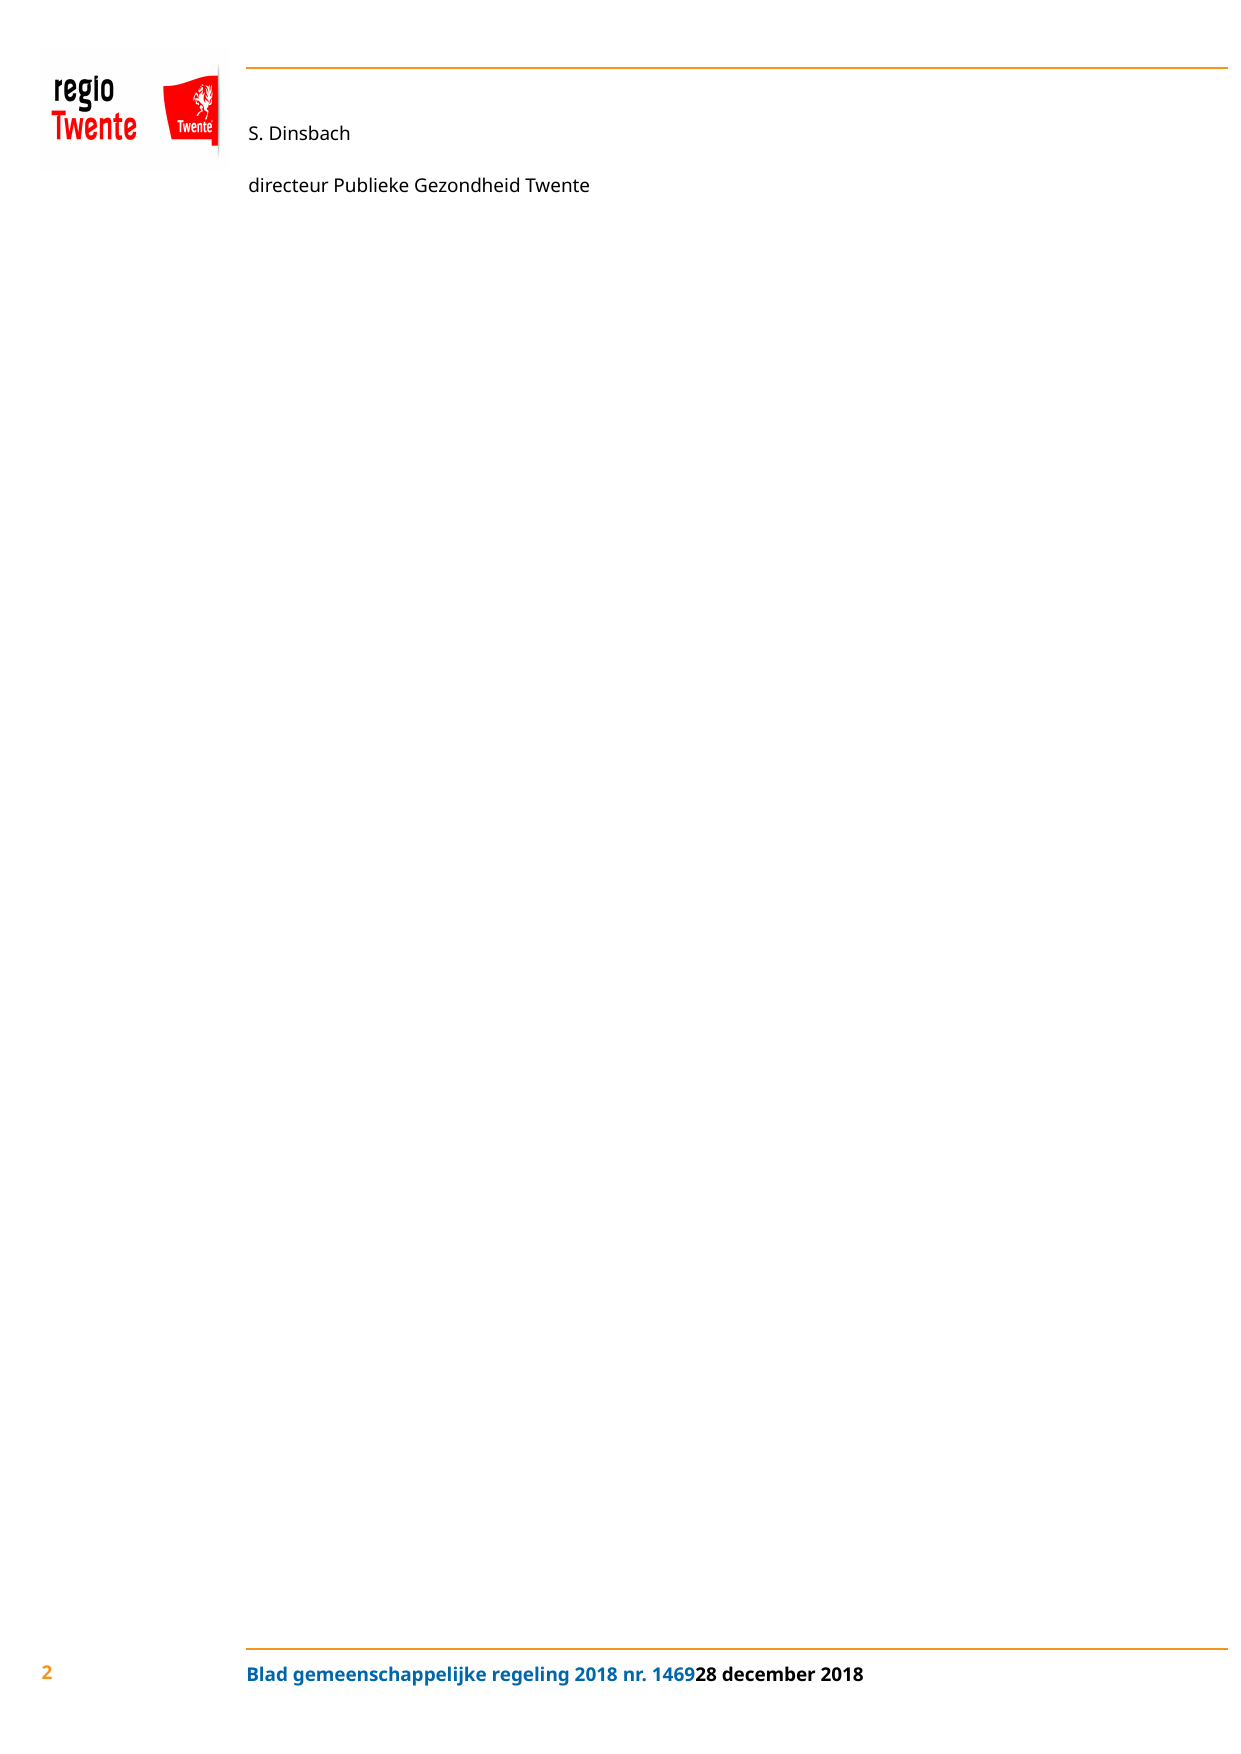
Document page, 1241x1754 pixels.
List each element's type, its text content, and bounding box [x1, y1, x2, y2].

picture [41, 47, 231, 172]
text S. Dinsbach [248, 121, 1152, 146]
text directeur Publieke Gezondheid Twente [248, 172, 1152, 198]
